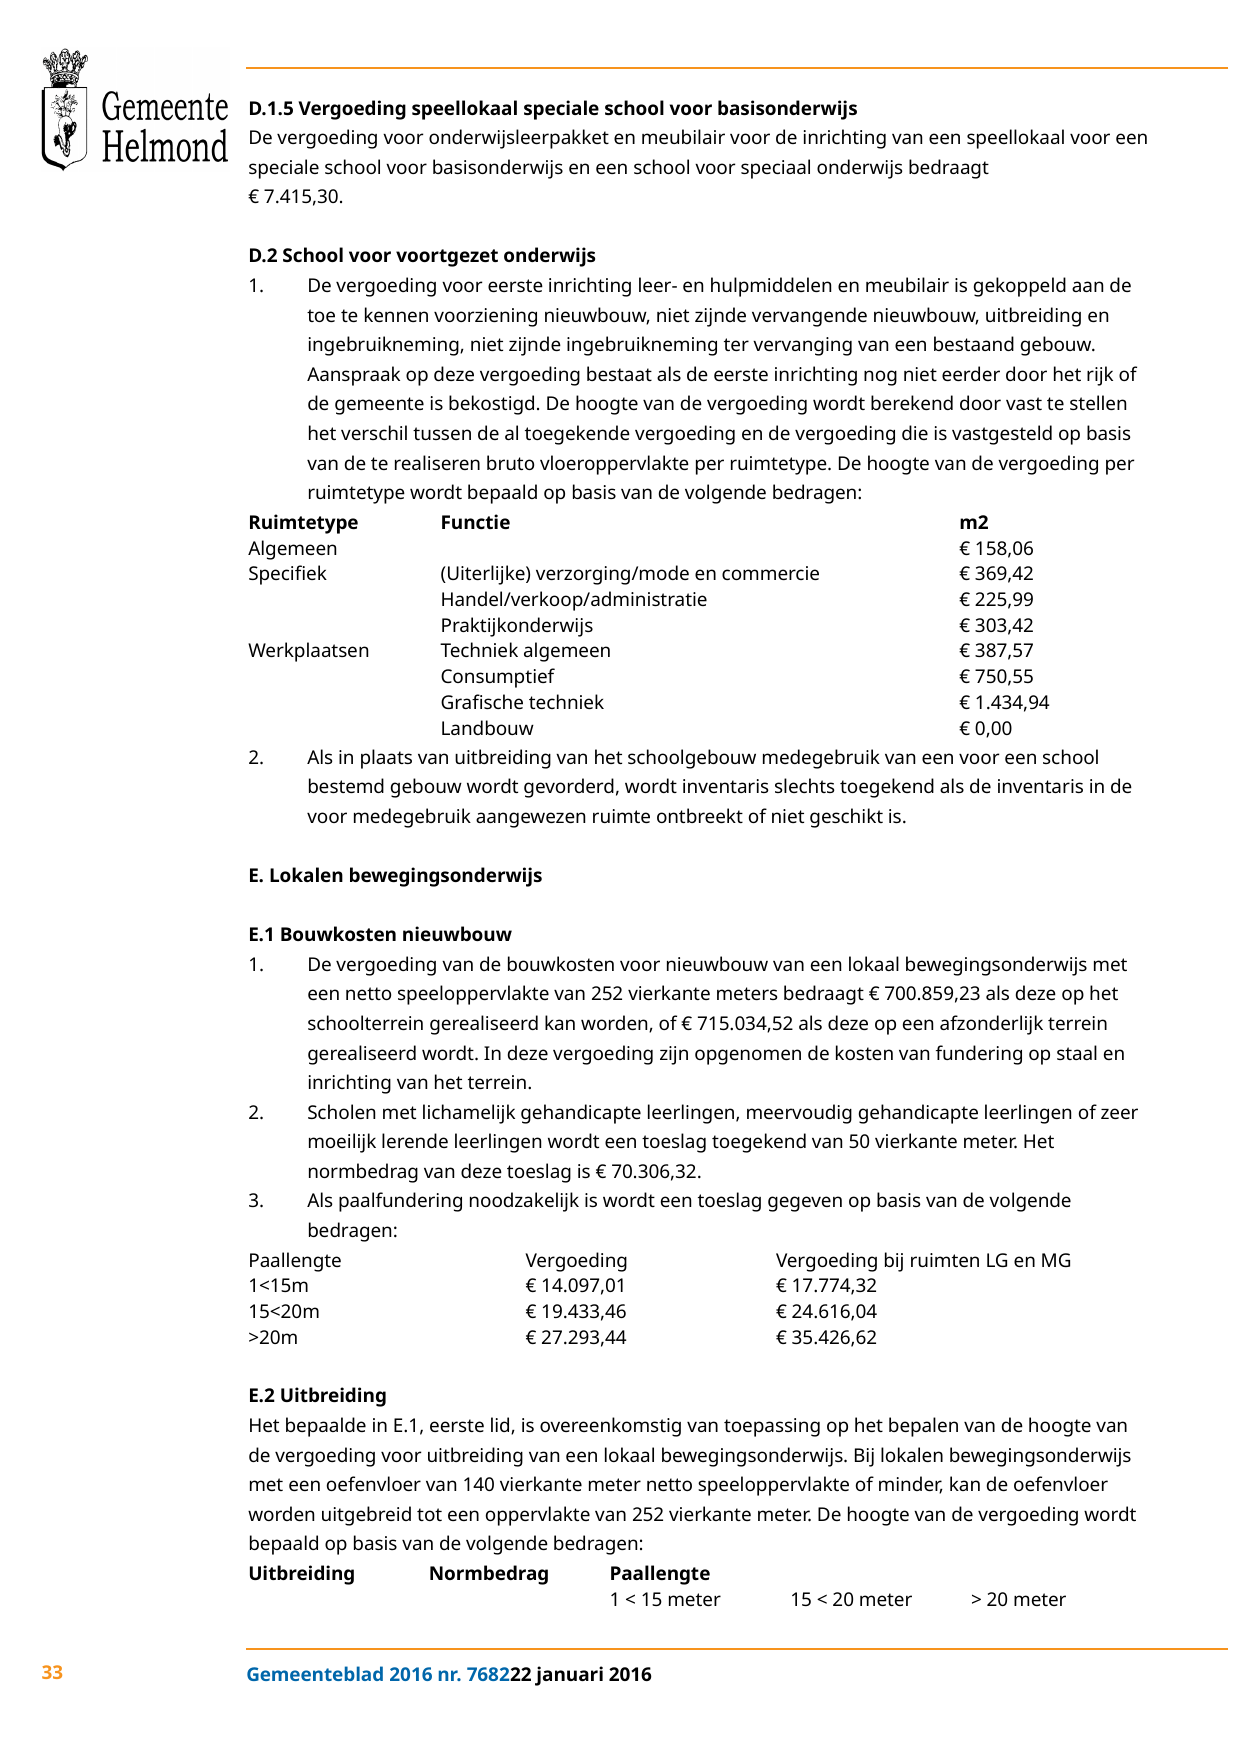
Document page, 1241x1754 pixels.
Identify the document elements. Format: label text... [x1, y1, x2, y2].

table_cell [429, 1586, 609, 1612]
table_cell [248, 689, 440, 715]
list Als paalfundering noodzakelijk is wordt een toeslag gegeven op basis van de volgende bedragen: [248, 1188, 1152, 1243]
table_header Vergoeding [525, 1247, 776, 1273]
table_cell [248, 586, 440, 612]
text De vergoeding voor onderwijsleerpakket en meubilair voor de inrichting van een speellokaal voor een speciale school voor basisonderwijs en een school voor speciaal onderwijs bedraagt [248, 124, 1152, 180]
list Scholen met lichamelijk gehandicapte leerlingen, meervoudig gehandicapte leerlingen of zeer moeilijk lerende leerlingen wordt een toeslag toegekend van 50 vierkante meter. Het normbedrag van deze toeslag is € 70.306,32. [248, 1099, 1152, 1184]
table_header Functie [440, 509, 959, 535]
table_header Paallengte [609, 1560, 1152, 1586]
table_header Paallengte [248, 1247, 525, 1273]
table_cell € 1.434,94 [959, 689, 1152, 715]
text D.2 School voor voortgezet onderwijs [248, 243, 1152, 268]
table_cell [248, 664, 440, 689]
table_cell >20m [248, 1324, 525, 1350]
table_cell [248, 715, 440, 741]
table_cell € 387,57 [959, 638, 1152, 663]
list De vergoeding voor eerste inrichting leer- en hulpmiddelen en meubilair is gekoppeld aan de toe te kennen voorziening nieuwbouw, niet zijnde vervangende nieuwbouw, uitbreiding en ingebruikneming, niet zijnde ingebruikneming ter vervanging van een bestaand gebouw. Aanspraak op deze vergoeding bestaat als de eerste inrichting nog niet eerder door het rijk of de gemeente is bekostigd. De hoogte van de vergoeding wordt berekend door vast te stellen het verschil tussen de al toegekende vergoeding en de vergoeding die is vastgesteld op basis van de te realiseren bruto vloeroppervlakte per ruimtetype. De hoogte van de vergoeding per ruimtetype wordt bepaald op basis van de volgende bedragen: [248, 272, 1152, 505]
table_cell 1 < 15 meter [609, 1586, 790, 1612]
table_cell Landbouw [440, 715, 959, 741]
table_cell € 27.293,44 [525, 1324, 776, 1350]
table_header Normbedrag [429, 1560, 609, 1586]
table_cell (Uiterlijke) verzorging/mode en commercie [440, 561, 959, 586]
table_cell € 24.616,04 [776, 1298, 1152, 1324]
text E. Lokalen bewegingsonderwijs [248, 862, 1152, 888]
table_cell € 225,99 [959, 586, 1152, 612]
table_cell € 750,55 [959, 664, 1152, 689]
table_cell € 17.774,32 [776, 1273, 1152, 1298]
table_cell Algemeen [248, 535, 440, 561]
list De vergoeding van de bouwkosten voor nieuwbouw van een lokaal bewegingsonderwijs met een netto speeloppervlakte van 252 vierkante meters bedraagt € 700.859,23 als deze op het schoolterrein gerealiseerd kan worden, of € 715.034,52 als deze op een afzonderlijk terrein gerealiseerd wordt. In deze vergoeding zijn opgenomen de kosten van fundering op staal en inrichting van het terrein. [248, 951, 1152, 1095]
table_cell > 20 meter [971, 1586, 1152, 1612]
table_cell € 303,42 [959, 612, 1152, 638]
table_cell Handel/verkoop/administratie [440, 586, 959, 612]
picture [41, 47, 231, 172]
table_cell € 19.433,46 [525, 1298, 776, 1324]
text D.1.5 Vergoeding speellokaal speciale school voor basisonderwijs [248, 95, 1152, 121]
table_cell 15<20m [248, 1298, 525, 1324]
table_cell € 35.426,62 [776, 1324, 1152, 1350]
table_cell [440, 535, 959, 561]
table_cell Werkplaatsen [248, 638, 440, 663]
table_cell € 0,00 [959, 715, 1152, 741]
list Als in plaats van uitbreiding van het schoolgebouw medegebruik van een voor een school bestemd gebouw wordt gevorderd, wordt inventaris slechts toegekend als de inventaris in de voor medegebruik aangewezen ruimte ontbreekt of niet geschikt is. [248, 744, 1152, 829]
table_header Vergoeding bij ruimten LG en MG [776, 1247, 1152, 1273]
table_header Ruimtetype [248, 509, 440, 535]
table_header Uitbreiding [248, 1560, 429, 1586]
text Het bepaalde in E.1, eerste lid, is overeenkomstig van toepassing op het bepalen van de hoogte van de vergoeding voor uitbreiding van een lokaal bewegingsonderwijs. Bij lokalen bewegingsonderwijs met een oefenvloer van 140 vierkante meter netto speeloppervlakte of minder, kan de oefenvloer worden uitgebreid tot een oppervlakte van 252 vierkante meter. De hoogte van de vergoeding wordt bepaald op basis van de volgende bedragen: [248, 1412, 1152, 1556]
text E.1 Bouwkosten nieuwbouw [248, 921, 1152, 947]
table_cell Specifiek [248, 561, 440, 586]
table_cell 1<15m [248, 1273, 525, 1298]
table_cell 15 < 20 meter [790, 1586, 971, 1612]
text € 7.415,30. [248, 183, 1152, 209]
table_cell Consumptief [440, 664, 959, 689]
table_cell € 14.097,01 [525, 1273, 776, 1298]
table_cell € 158,06 [959, 535, 1152, 561]
table_cell Techniek algemeen [440, 638, 959, 663]
table_cell [248, 1586, 429, 1612]
table_cell Praktijkonderwijs [440, 612, 959, 638]
table_cell € 369,42 [959, 561, 1152, 586]
table_header m2 [959, 509, 1152, 535]
table_cell Grafische techniek [440, 689, 959, 715]
table_cell [248, 612, 440, 638]
text E.2 Uitbreiding [248, 1383, 1152, 1408]
